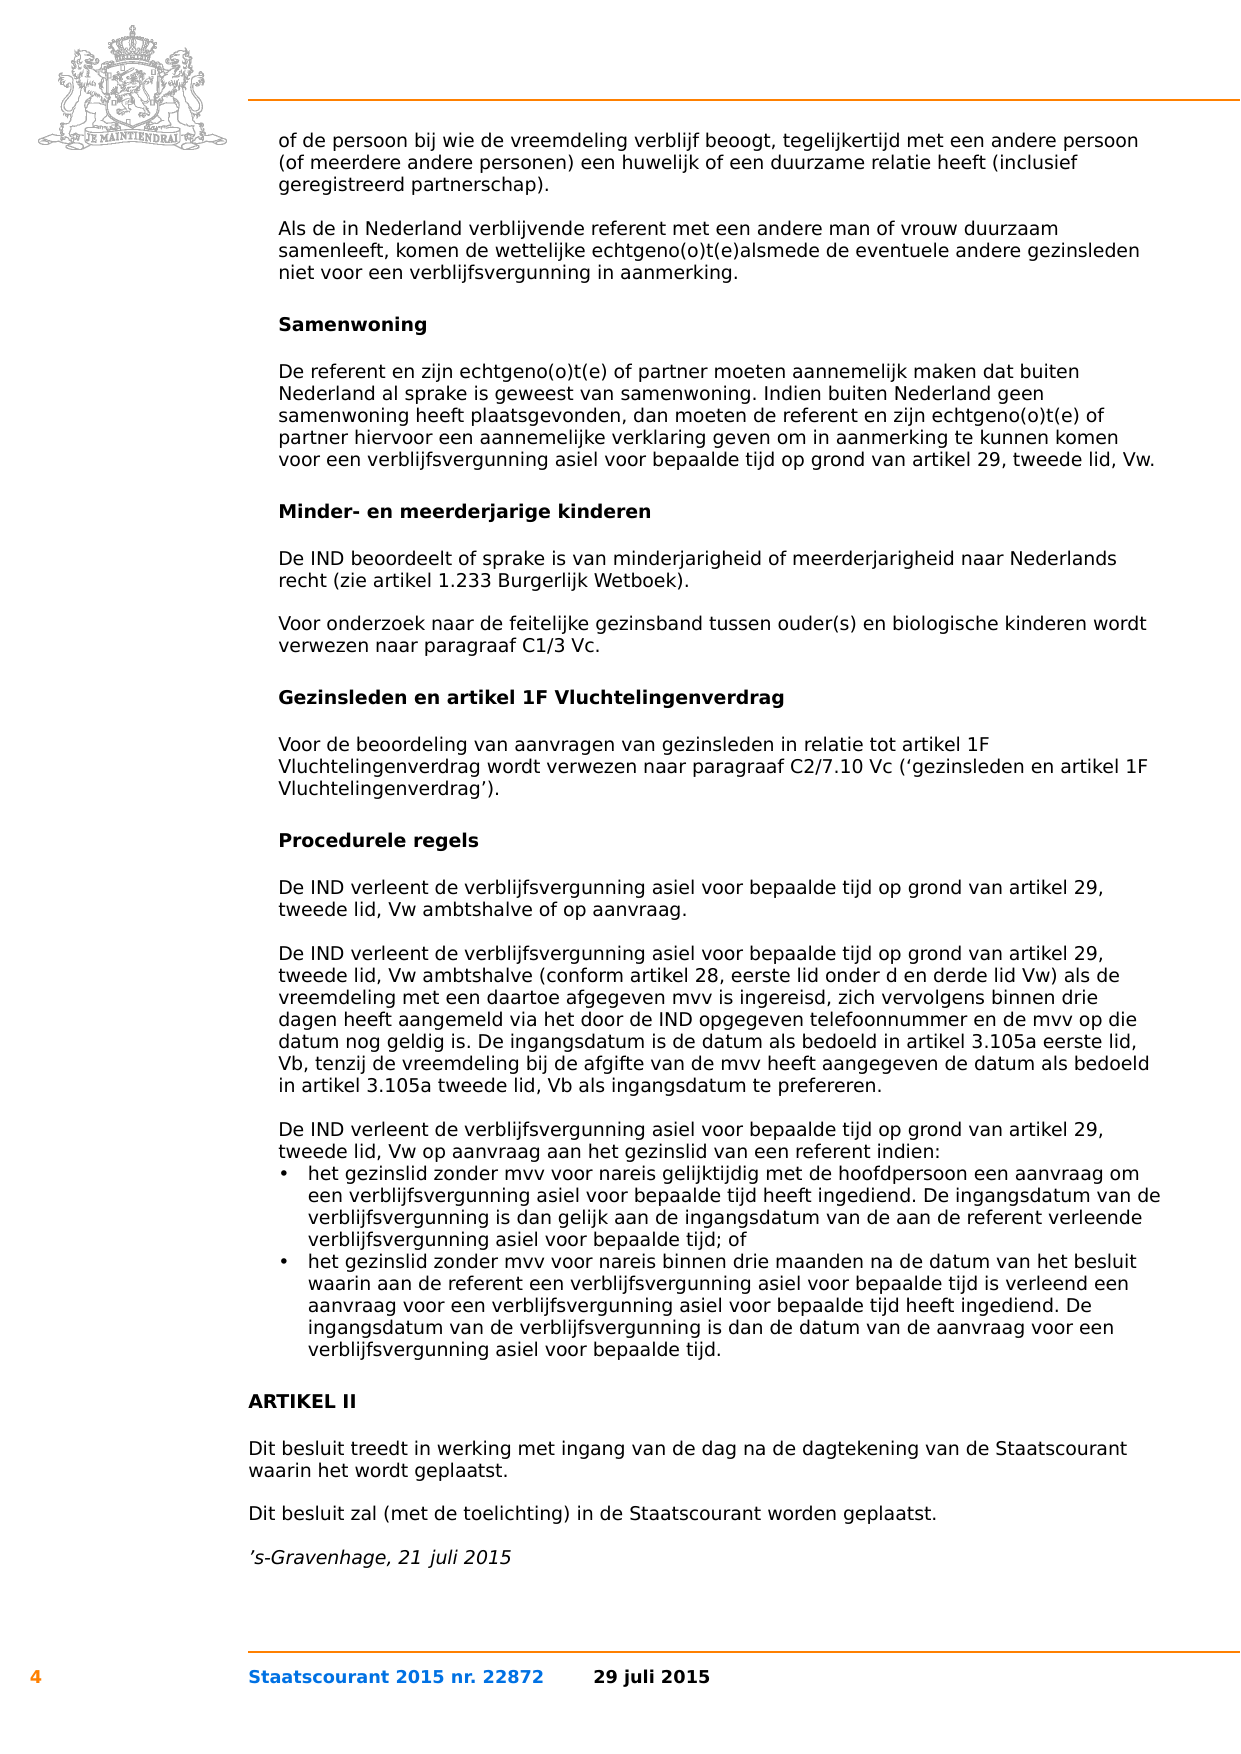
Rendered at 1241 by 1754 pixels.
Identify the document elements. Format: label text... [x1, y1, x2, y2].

text Dit besluit zal (met de toelichting) in de Staatscourant worden geplaatst. [248, 1503, 1163, 1525]
subtitle ARTIKEL II [248, 1391, 1163, 1412]
subtitle Samenwoning [278, 314, 1163, 336]
text De IND verleent de verblijfsvergunning asiel voor bepaalde tijd op grond van artikel 29, tweede lid, Vw op aanvraag aan het gezinslid van een referent indien: [278, 1119, 1163, 1163]
text De IND verleent de verblijfsvergunning asiel voor bepaalde tijd op grond van artikel 29, tweede lid, Vw ambtshalve of op aanvraag. [278, 877, 1163, 921]
text De IND verleent de verblijfsvergunning asiel voor bepaalde tijd op grond van artikel 29, tweede lid, Vw ambtshalve (conform artikel 28, eerste lid onder d en derde lid Vw) als de vreemdeling met een daartoe afgegeven mvv is ingereisd, zich vervolgens binnen drie dagen heeft aangemeld via het door de IND opgegeven telefoonnummer en de mvv op die datum nog geldig is. De ingangsdatum is de datum als bedoeld in artikel 3.105a eerste lid, Vb, tenzij de vreemdeling bij de afgifte van de mvv heeft aangegeven de datum als bedoeld in artikel 3.105a tweede lid, Vb als ingangsdatum te prefereren. [278, 943, 1163, 1097]
text • het gezinslid zonder mvv voor nareis binnen drie maanden na de datum van het besluit waarin aan de referent een verblijfsvergunning asiel voor bepaalde tijd is verleend een aanvraag voor een verblijfsvergunning asiel voor bepaalde tijd heeft ingediend. De ingangsdatum van de verblijfsvergunning is dan de datum van de aanvraag voor een verblijfsvergunning asiel voor bepaalde tijd. [278, 1251, 1163, 1361]
subtitle Procedurele regels [278, 830, 1163, 852]
subtitle Minder- en meerderjarige kinderen [278, 501, 1163, 522]
text • het gezinslid zonder mvv voor nareis gelijktijdig met de hoofdpersoon een aanvraag om een verblijfsvergunning asiel voor bepaalde tijd heeft ingediend. De ingangsdatum van de verblijfsvergunning is dan gelijk aan de ingangsdatum van de aan de referent verleende verblijfsvergunning asiel voor bepaalde tijd; of [278, 1163, 1163, 1251]
text Dit besluit treedt in werking met ingang van de dag na de dagtekening van de Staatscourant waarin het wordt geplaatst. [248, 1437, 1163, 1481]
text Voor de beoordeling van aanvragen van gezinsleden in relatie tot artikel 1F Vluchtelingenverdrag wordt verwezen naar paragraaf C2/7.10 Vc (‘gezinsleden en artikel 1F Vluchtelingenverdrag’). [278, 734, 1163, 800]
picture [38, 25, 227, 150]
text Als de in Nederland verblijvende referent met een andere man of vrouw duurzaam samenleeft, komen de wettelijke echtgeno(o)t(e)alsmede de eventuele andere gezinsleden niet voor een verblijfsvergunning in aanmerking. [278, 218, 1163, 284]
text Voor onderzoek naar de feitelijke gezinsband tussen ouder(s) en biologische kinderen wordt verwezen naar paragraaf C1/3 Vc. [278, 613, 1163, 657]
text De referent en zijn echtgeno(o)t(e) of partner moeten aannemelijk maken dat buiten Nederland al sprake is geweest van samenwoning. Indien buiten Nederland geen samenwoning heeft plaatsgevonden, dan moeten de referent en zijn echtgeno(o)t(e) of partner hiervoor een aannemelijke verklaring geven om in aanmerking te kunnen komen voor een verblijfsvergunning asiel voor bepaalde tijd op grond van artikel 29, tweede lid, Vw. [278, 361, 1163, 471]
text of de persoon bij wie de vreemdeling verblijf beoogt, tegelijkertijd met een andere persoon (of meerdere andere personen) een huwelijk of een duurzame relatie heeft (inclusief geregistreerd partnerschap). [278, 130, 1163, 196]
text De IND beoordeelt of sprake is van minderjarigheid of meerderjarigheid naar Nederlands recht (zie artikel 1.233 Burgerlijk Wetboek). [278, 547, 1163, 591]
subtitle Gezinsleden en artikel 1F Vluchtelingenverdrag [278, 687, 1163, 709]
text ’s-Gravenhage, 21 juli 2015 [248, 1547, 1163, 1569]
